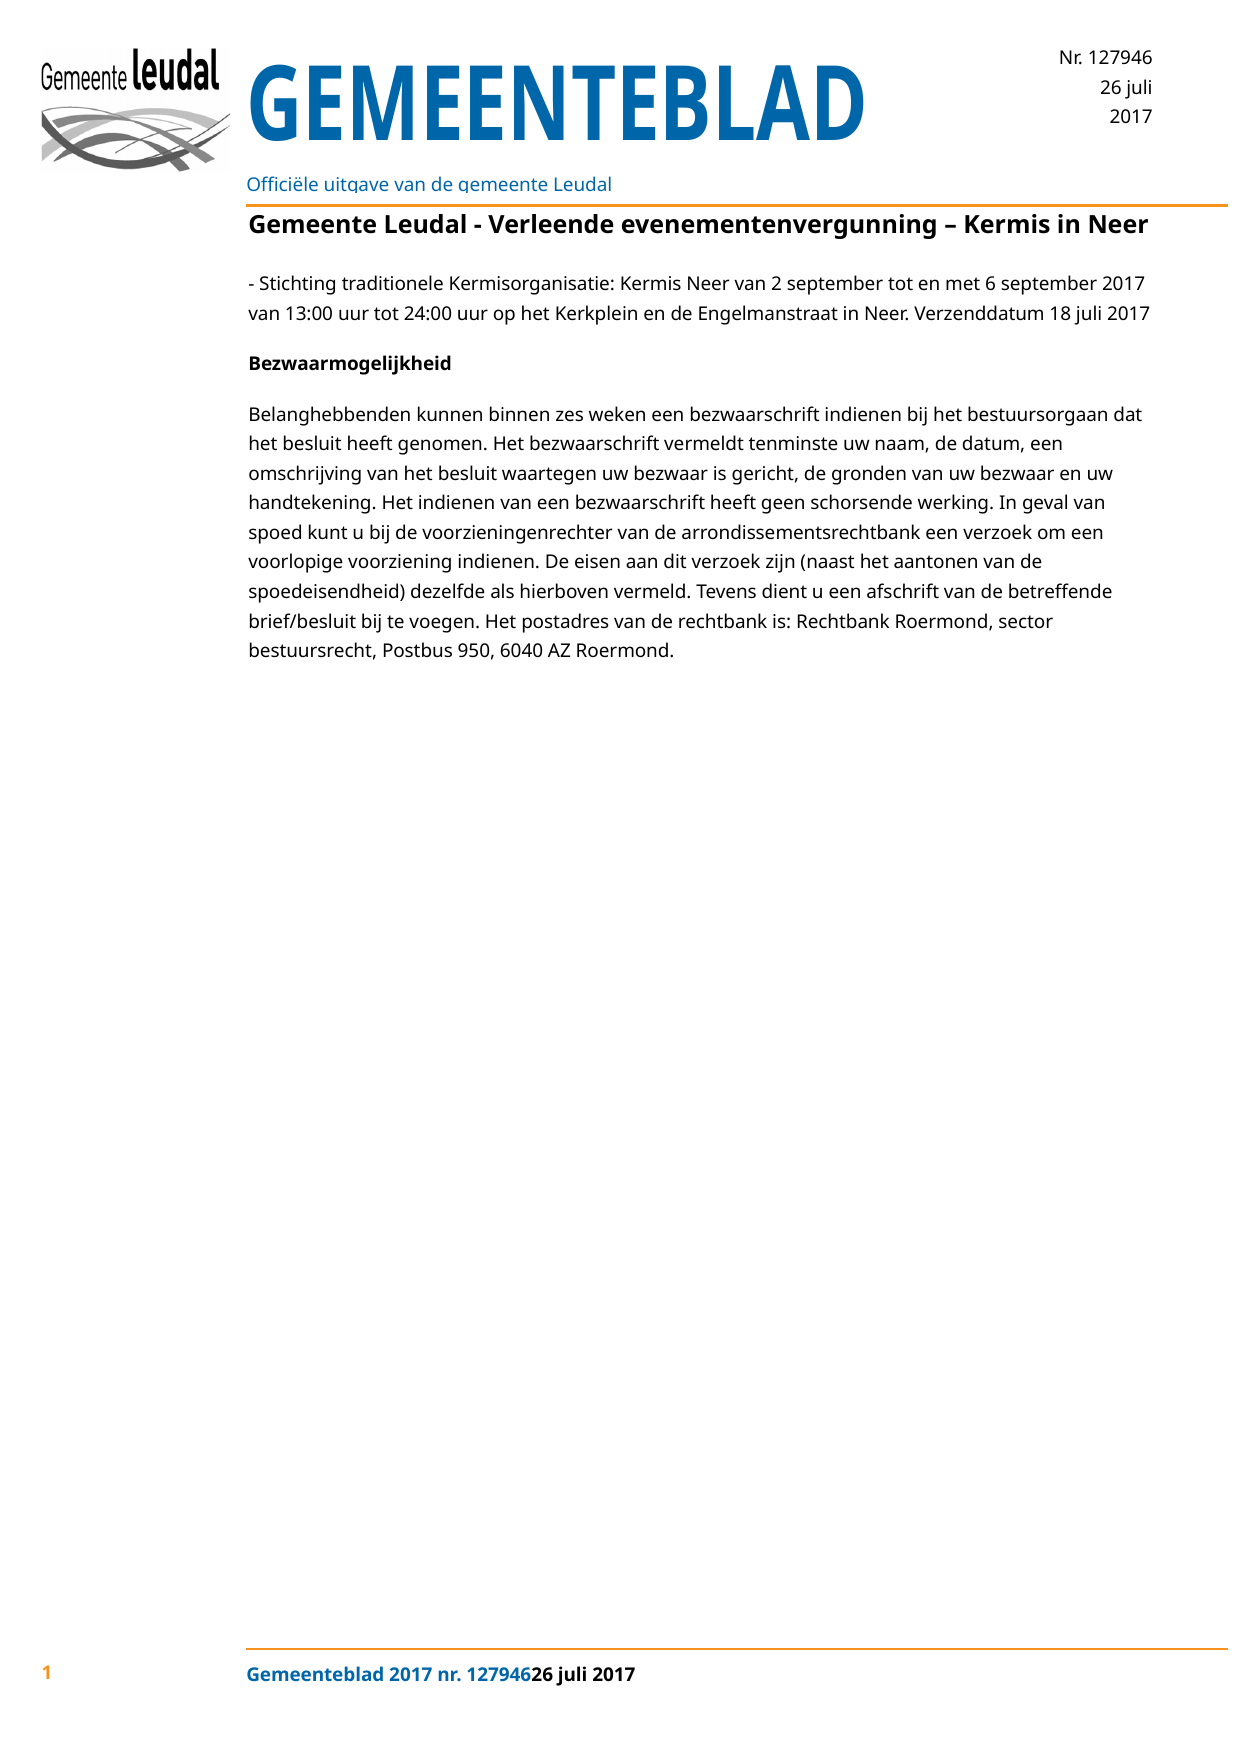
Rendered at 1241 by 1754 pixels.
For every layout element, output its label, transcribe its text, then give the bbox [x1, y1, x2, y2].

text Gemeente Leudal - Verleende evenementenvergunning – Kermis in Neer [248, 207, 1152, 241]
text Bezwaarmogelijkheid [248, 350, 1152, 376]
text Belanghebbenden kunnen binnen zes weken een bezwaarschrift indienen bij het bestuursorgaan dat het besluit heeft genomen. Het bezwaarschrift vermeldt tenminste uw naam, de datum, een omschrijving van het besluit waartegen uw bezwaar is gericht, de gronden van uw bezwaar en uw handtekening. Het indienen van een bezwaarschrift heeft geen schorsende werking. In geval van spoed kunt u bij de voorzieningenrechter van de arrondissementsrechtbank een verzoek om een voorlopige voorziening indienen. De eisen aan dit verzoek zijn (naast het aantonen van de spoedeisendheid) dezelfde als hierboven vermeld. Tevens dient u een afschrift van de betreffende brief/besluit bij te voegen. Het postadres van de rechtbank is: Rechtbank Roermond, sector bestuursrecht, Postbus 950, 6040 AZ Roermond. [248, 401, 1152, 663]
text - Stichting traditionele Kermisorganisatie: Kermis Neer van 2 september tot en met 6 september 2017 van 13:00 uur tot 24:00 uur op het Kerkplein en de Engelmanstraat in Neer. Verzenddatum 18 juli 2017 [248, 270, 1152, 326]
picture [41, 47, 231, 172]
